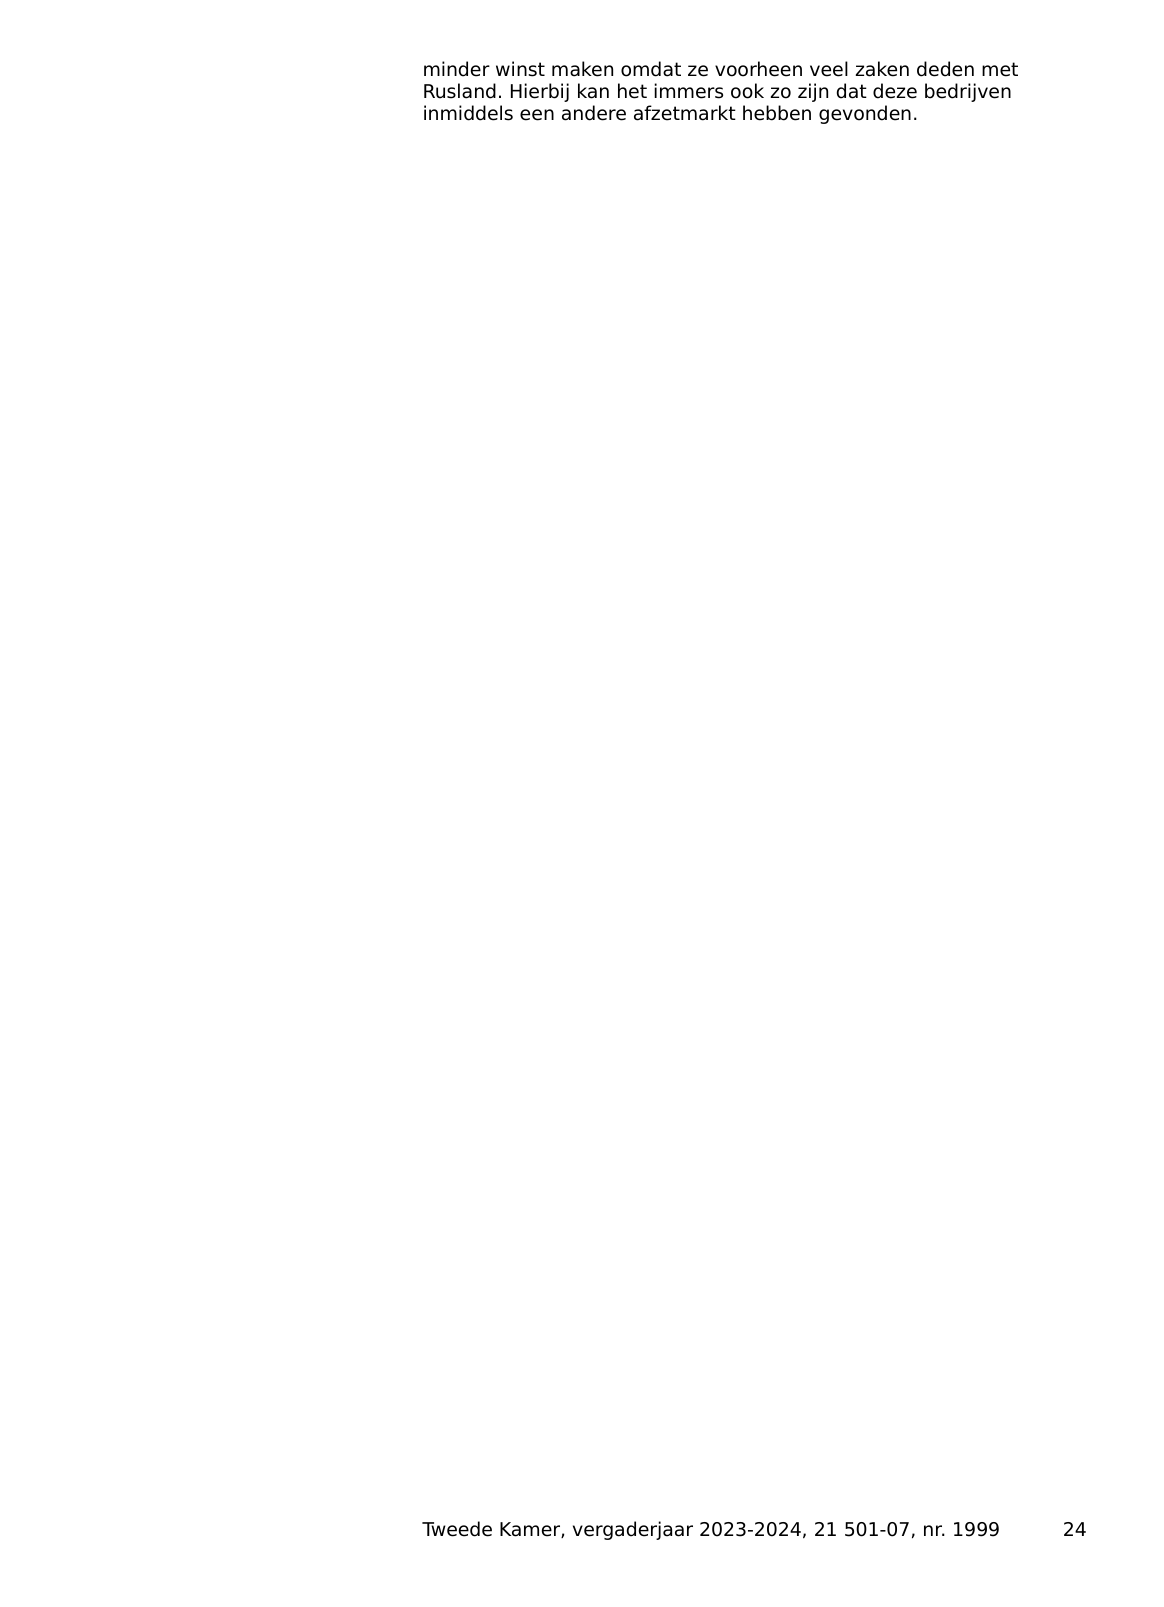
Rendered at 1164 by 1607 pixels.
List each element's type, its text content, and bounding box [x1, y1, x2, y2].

text minder winst maken omdat ze voorheen veel zaken deden met Rusland. Hierbij kan het immers ook zo zijn dat deze bedrijven inmiddels een andere afzetmarkt hebben gevonden. [422, 59, 1087, 125]
